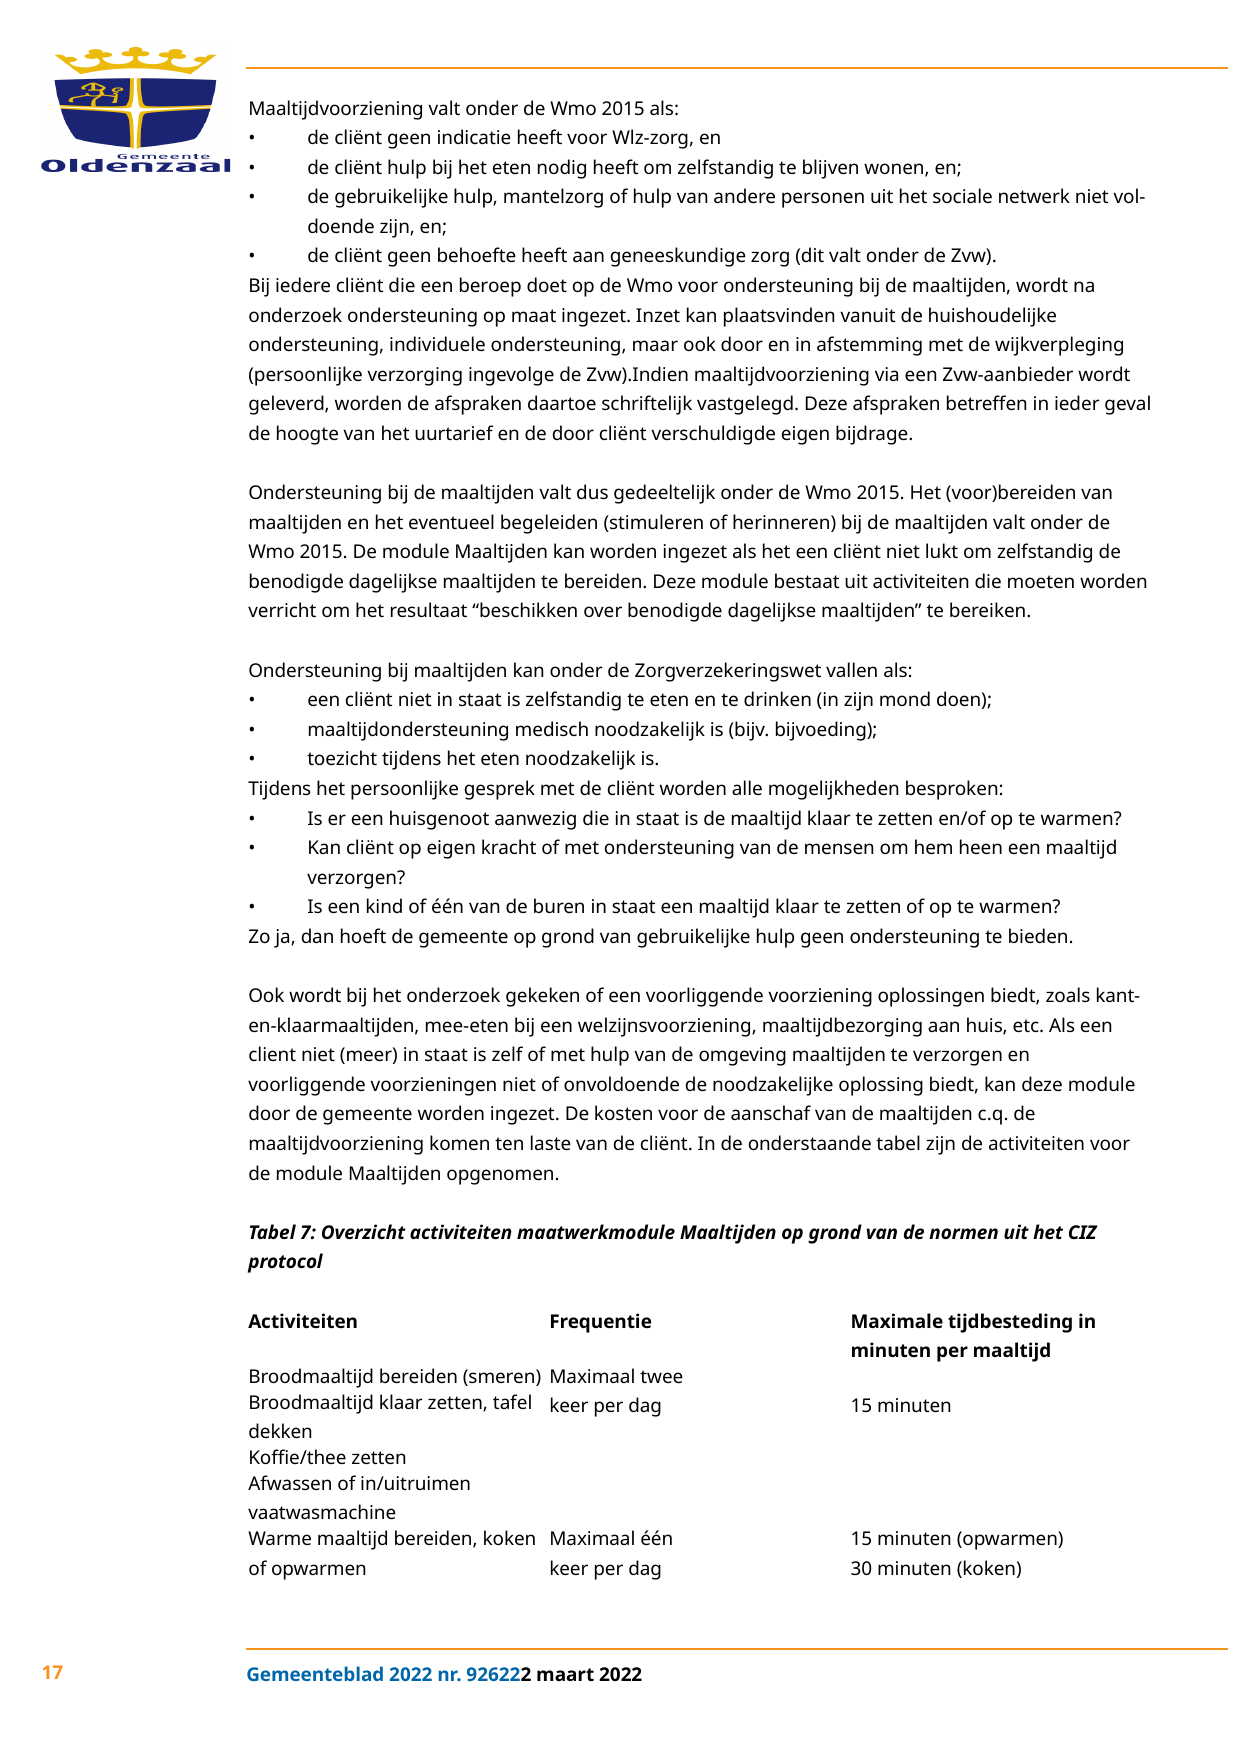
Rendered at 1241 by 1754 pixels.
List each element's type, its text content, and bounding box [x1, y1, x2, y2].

table_header Activiteiten [248, 1308, 549, 1363]
table_cell Broodmaaltijd klaar zetten, tafel dekken [248, 1389, 549, 1444]
text Ook wordt bij het onderzoek gekeken of een voorliggende voorziening oplossingen biedt, zoals kant-en-klaarmaaltijden, mee-eten bij een welzijnsvoorziening, maaltijdbezorging aan huis, etc. Als een client niet (meer) in staat is zelf of met hulp van de omgeving maaltijden te verzorgen en voorliggende voorzieningen niet of onvoldoende de noodzakelijke oplossing biedt, kan deze module door de gemeente worden ingezet. De kosten voor de aanschaf van de maaltijden c.q. de maaltijdvoorziening komen ten laste van de cliënt. In de onderstaande tabel zijn de activiteiten voor de module Maaltijden opgenomen. [248, 982, 1152, 1186]
text Maaltijdvoorziening valt onder de Wmo 2015 als: [248, 95, 1152, 121]
list Kan cliënt op eigen kracht of met ondersteuning van de mensen om hem heen een maaltijd verzorgen? [248, 834, 1152, 890]
table_cell Maximaal één keer per dag [549, 1525, 850, 1583]
table_cell Afwassen of in/uitruimen vaatwasmachine [248, 1470, 549, 1525]
list de gebruikelijke hulp, mantelzorg of hulp van andere personen uit het sociale netwerk niet vol-doende zijn, en; [248, 183, 1152, 239]
picture [41, 47, 231, 172]
list de cliënt geen indicatie heeft voor Wlz-zorg, en [248, 124, 1152, 150]
table_cell Maximaal twee keer per dag [549, 1363, 850, 1525]
text Zo ja, dan hoeft de gemeente op grond van gebruikelijke hulp geen ondersteuning te bieden. [248, 923, 1152, 949]
table_cell 15 minuten (opwarmen) 30 minuten (koken) [850, 1525, 1152, 1583]
table_cell Warme maaltijd bereiden, koken of opwarmen [248, 1525, 549, 1581]
list een cliënt niet in staat is zelfstandig te eten en te drinken (in zijn mond doen); [248, 686, 1152, 712]
text Tabel 7: Overzicht activiteiten maatwerkmodule Maaltijden op grond van de normen uit het CIZ protocol [248, 1219, 1152, 1274]
list maaltijdondersteuning medisch noodzakelijk is (bijv. bijvoeding); [248, 716, 1152, 742]
list Is er een huisgenoot aanwezig die in staat is de maaltijd klaar te zetten en/of op te warmen? [248, 805, 1152, 831]
text Ondersteuning bij de maaltijden valt dus gedeeltelijk onder de Wmo 2015. Het (voor)bereiden van maaltijden en het eventueel begeleiden (stimuleren of herinneren) bij de maaltijden valt onder de Wmo 2015. De module Maaltijden kan worden ingezet als het een cliënt niet lukt om zelfstandig de benodigde dagelijkse maaltijden te bereiden. Deze module bestaat uit activiteiten die moeten worden verricht om het resultaat “beschikken over benodigde dagelijkse maaltijden” te bereiken. [248, 479, 1152, 623]
list Is een kind of één van de buren in staat een maaltijd klaar te zetten of op te warmen? [248, 893, 1152, 919]
text Tijdens het persoonlijke gesprek met de cliënt worden alle mogelijkheden besproken: [248, 775, 1152, 801]
table_cell 15 minuten [850, 1363, 1152, 1525]
text Bij iedere cliënt die een beroep doet op de Wmo voor ondersteuning bij de maaltijden, wordt na onderzoek ondersteuning op maat ingezet. Inzet kan plaatsvinden vanuit de huishoudelijke ondersteuning, individuele ondersteuning, maar ook door en in afstemming met de wijkverpleging (persoonlijke verzorging ingevolge de Zvw).Indien maaltijdvoorziening via een Zvw-aanbieder wordt geleverd, worden de afspraken daartoe schriftelijk vastgelegd. Deze afspraken betreffen in ieder geval de hoogte van het uurtarief en de door cliënt verschuldigde eigen bijdrage. [248, 272, 1152, 446]
list de cliënt geen behoefte heeft aan geneeskundige zorg (dit valt onder de Zvw). [248, 243, 1152, 268]
list de cliënt hulp bij het eten nodig heeft om zelfstandig te blijven wonen, en; [248, 154, 1152, 180]
table_cell Koffie/thee zetten [248, 1444, 549, 1470]
table_header Maximale tijdbesteding in minuten per maaltijd [850, 1308, 1152, 1363]
table_header Frequentie [549, 1308, 850, 1363]
text Ondersteuning bij maaltijden kan onder de Zorgverzekeringswet vallen als: [248, 657, 1152, 683]
table_cell Broodmaaltijd bereiden (smeren) [248, 1363, 549, 1389]
list toezicht tijdens het eten noodzakelijk is. [248, 746, 1152, 771]
